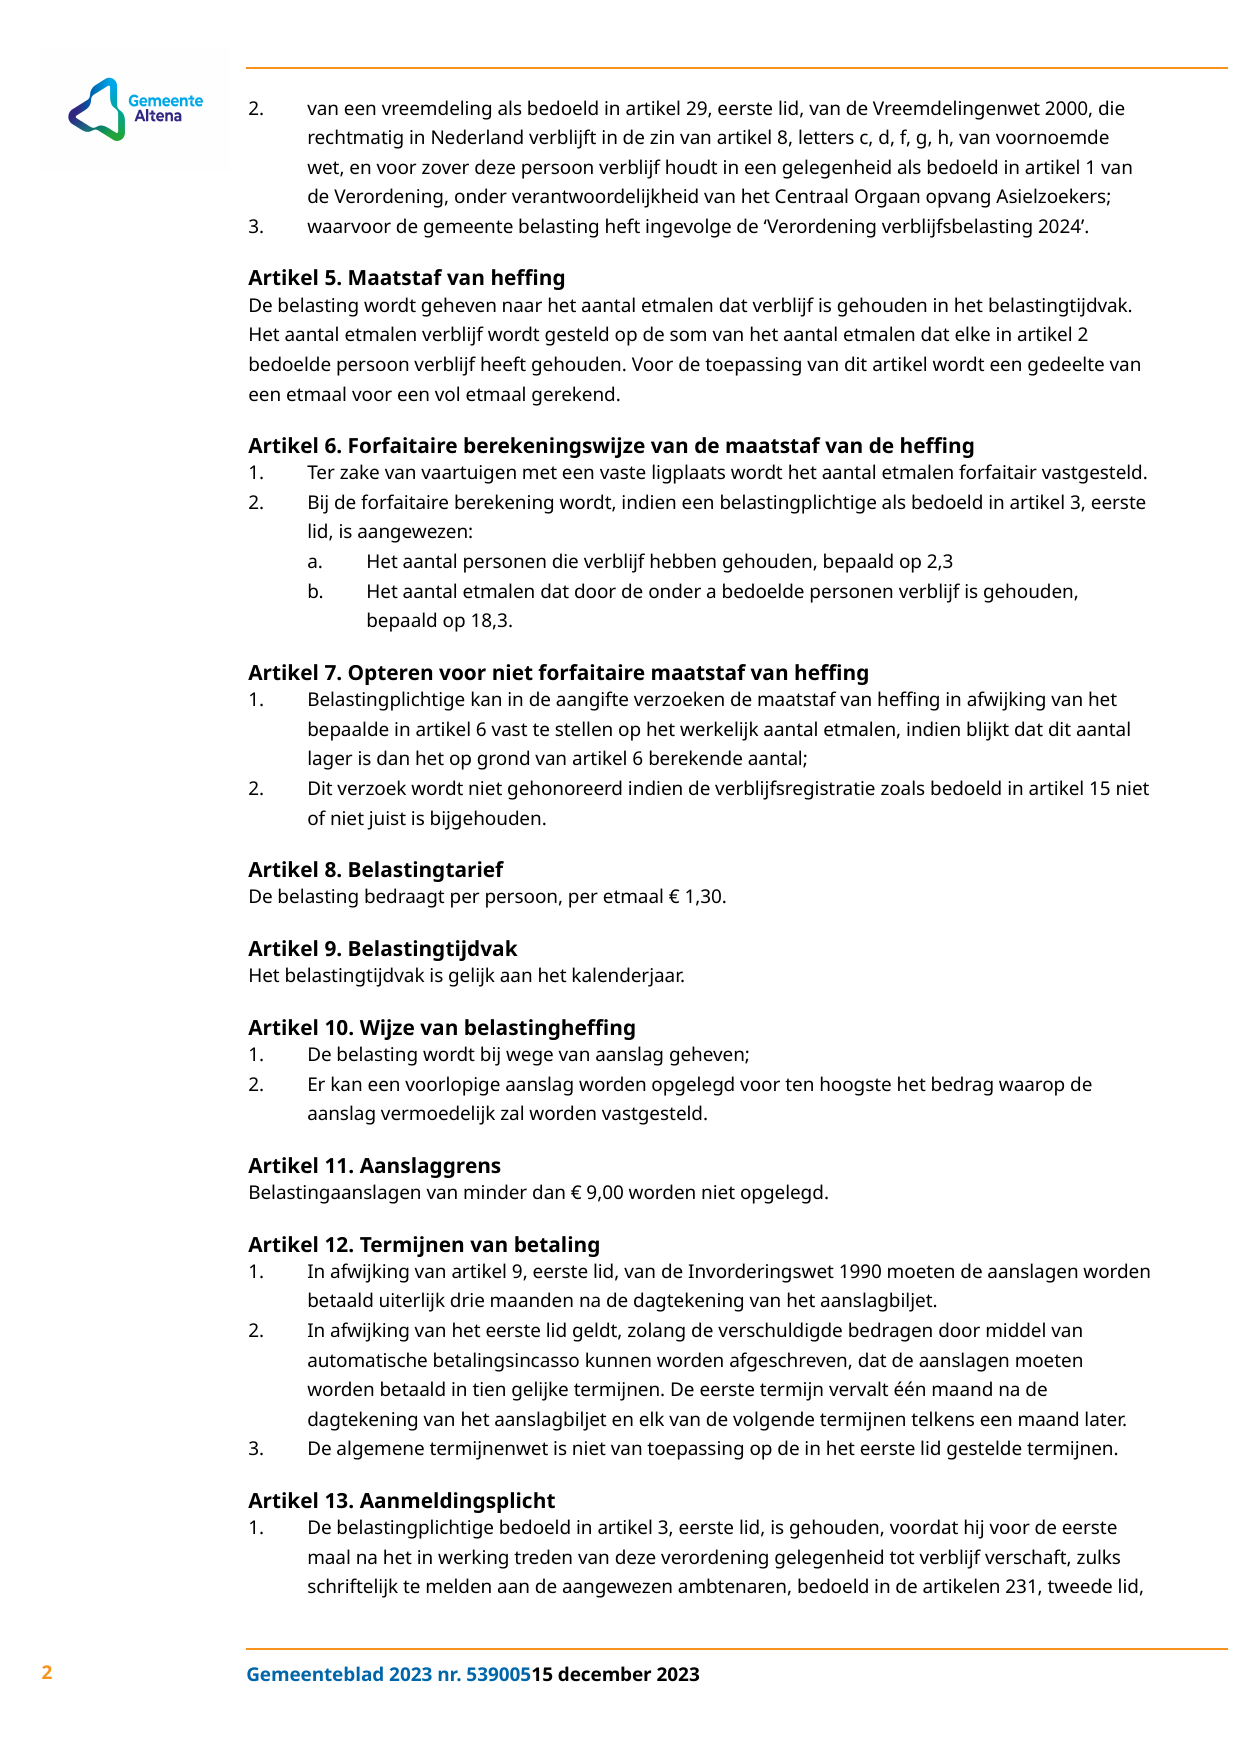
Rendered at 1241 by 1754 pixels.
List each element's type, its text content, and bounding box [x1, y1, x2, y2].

list In afwijking van artikel 9, eerste lid, van de Invorderingswet 1990 moeten de aanslagen worden betaald uiterlijk drie maanden na de dagtekening van het aanslagbiljet. [248, 1258, 1152, 1313]
text Artikel 10. Wijze van belastingheffing [248, 1013, 1152, 1041]
list De belastingplichtige bedoeld in artikel 3, eerste lid, is gehouden, voordat hij voor de eerste maal na het in werking treden van deze verordening gelegenheid tot verblijf verschaft, zulks schriftelijk te melden aan de aangewezen ambtenaren, bedoeld in de artikelen 231, tweede lid, [248, 1514, 1152, 1599]
text Artikel 8. Belastingtarief [248, 855, 1152, 883]
list Er kan een voorlopige aanslag worden opgelegd voor ten hoogste het bedrag waarop de aanslag vermoedelijk zal worden vastgesteld. [248, 1071, 1152, 1126]
list Het aantal personen die verblijf hebben gehouden, bepaald op 2,3 [307, 548, 1152, 574]
list In afwijking van het eerste lid geldt, zolang de verschuldigde bedragen door middel van automatische betalingsincasso kunnen worden afgeschreven, dat de aanslagen moeten worden betaald in tien gelijke termijnen. De eerste termijn vervalt één maand na de dagtekening van het aanslagbiljet en elk van de volgende termijnen telkens een maand later. [248, 1317, 1152, 1432]
list Bij de forfaitaire berekening wordt, indien een belastingplichtige als bedoeld in artikel 3, eerste lid, is aangewezen: [248, 489, 1152, 544]
text De belasting wordt geheven naar het aantal etmalen dat verblijf is gehouden in het belastingtijdvak. Het aantal etmalen verblijf wordt gesteld op de som van het aantal etmalen dat elke in artikel 2 bedoelde persoon verblijf heeft gehouden. Voor de toepassing van dit artikel wordt een gedeelte van een etmaal voor een vol etmaal gerekend. [248, 292, 1152, 406]
text Artikel 11. Aanslaggrens [248, 1151, 1152, 1179]
list waarvoor de gemeente belasting heft ingevolge de ‘Verordening verblijfsbelasting 2024’. [248, 213, 1152, 239]
text Artikel 6. Forfaitaire berekeningswijze van de maatstaf van de heffing [248, 431, 1152, 459]
list Dit verzoek wordt niet gehonoreerd indien de verblijfsregistratie zoals bedoeld in artikel 15 niet of niet juist is bijgehouden. [248, 775, 1152, 830]
text Artikel 13. Aanmeldingsplicht [248, 1486, 1152, 1514]
text Belastingaanslagen van minder dan € 9,00 worden niet opgelegd. [248, 1179, 1152, 1205]
text Artikel 9. Belastingtijdvak [248, 934, 1152, 962]
text Artikel 5. Maatstaf van heffing [248, 263, 1152, 292]
list Ter zake van vaartuigen met een vaste ligplaats wordt het aantal etmalen forfaitair vastgesteld. [248, 459, 1152, 485]
list Belastingplichtige kan in de aangifte verzoeken de maatstaf van heffing in afwijking van het bepaalde in artikel 6 vast te stellen op het werkelijk aantal etmalen, indien blijkt dat dit aantal lager is dan het op grond van artikel 6 berekende aantal; [248, 686, 1152, 771]
picture [41, 47, 231, 172]
list De algemene termijnenwet is niet van toepassing op de in het eerste lid gestelde termijnen. [248, 1436, 1152, 1461]
text Artikel 12. Termijnen van betaling [248, 1230, 1152, 1258]
text Artikel 7. Opteren voor niet forfaitaire maatstaf van heffing [248, 658, 1152, 686]
list De belasting wordt bij wege van aanslag geheven; [248, 1041, 1152, 1067]
text De belasting bedraagt per persoon, per etmaal € 1,30. [248, 883, 1152, 909]
list van een vreemdeling als bedoeld in artikel 29, eerste lid, van de Vreemdelingenwet 2000, die rechtmatig in Nederland verblijft in de zin van artikel 8, letters c, d, f, g, h, van voornoemde wet, en voor zover deze persoon verblijf houdt in een gelegenheid als bedoeld in artikel 1 van de Verordening, onder verantwoordelijkheid van het Centraal Orgaan opvang Asielzoekers; [248, 95, 1152, 209]
text Het belastingtijdvak is gelijk aan het kalenderjaar. [248, 962, 1152, 988]
list Het aantal etmalen dat door de onder a bedoelde personen verblijf is gehouden, bepaald op 18,3. [307, 578, 1152, 633]
